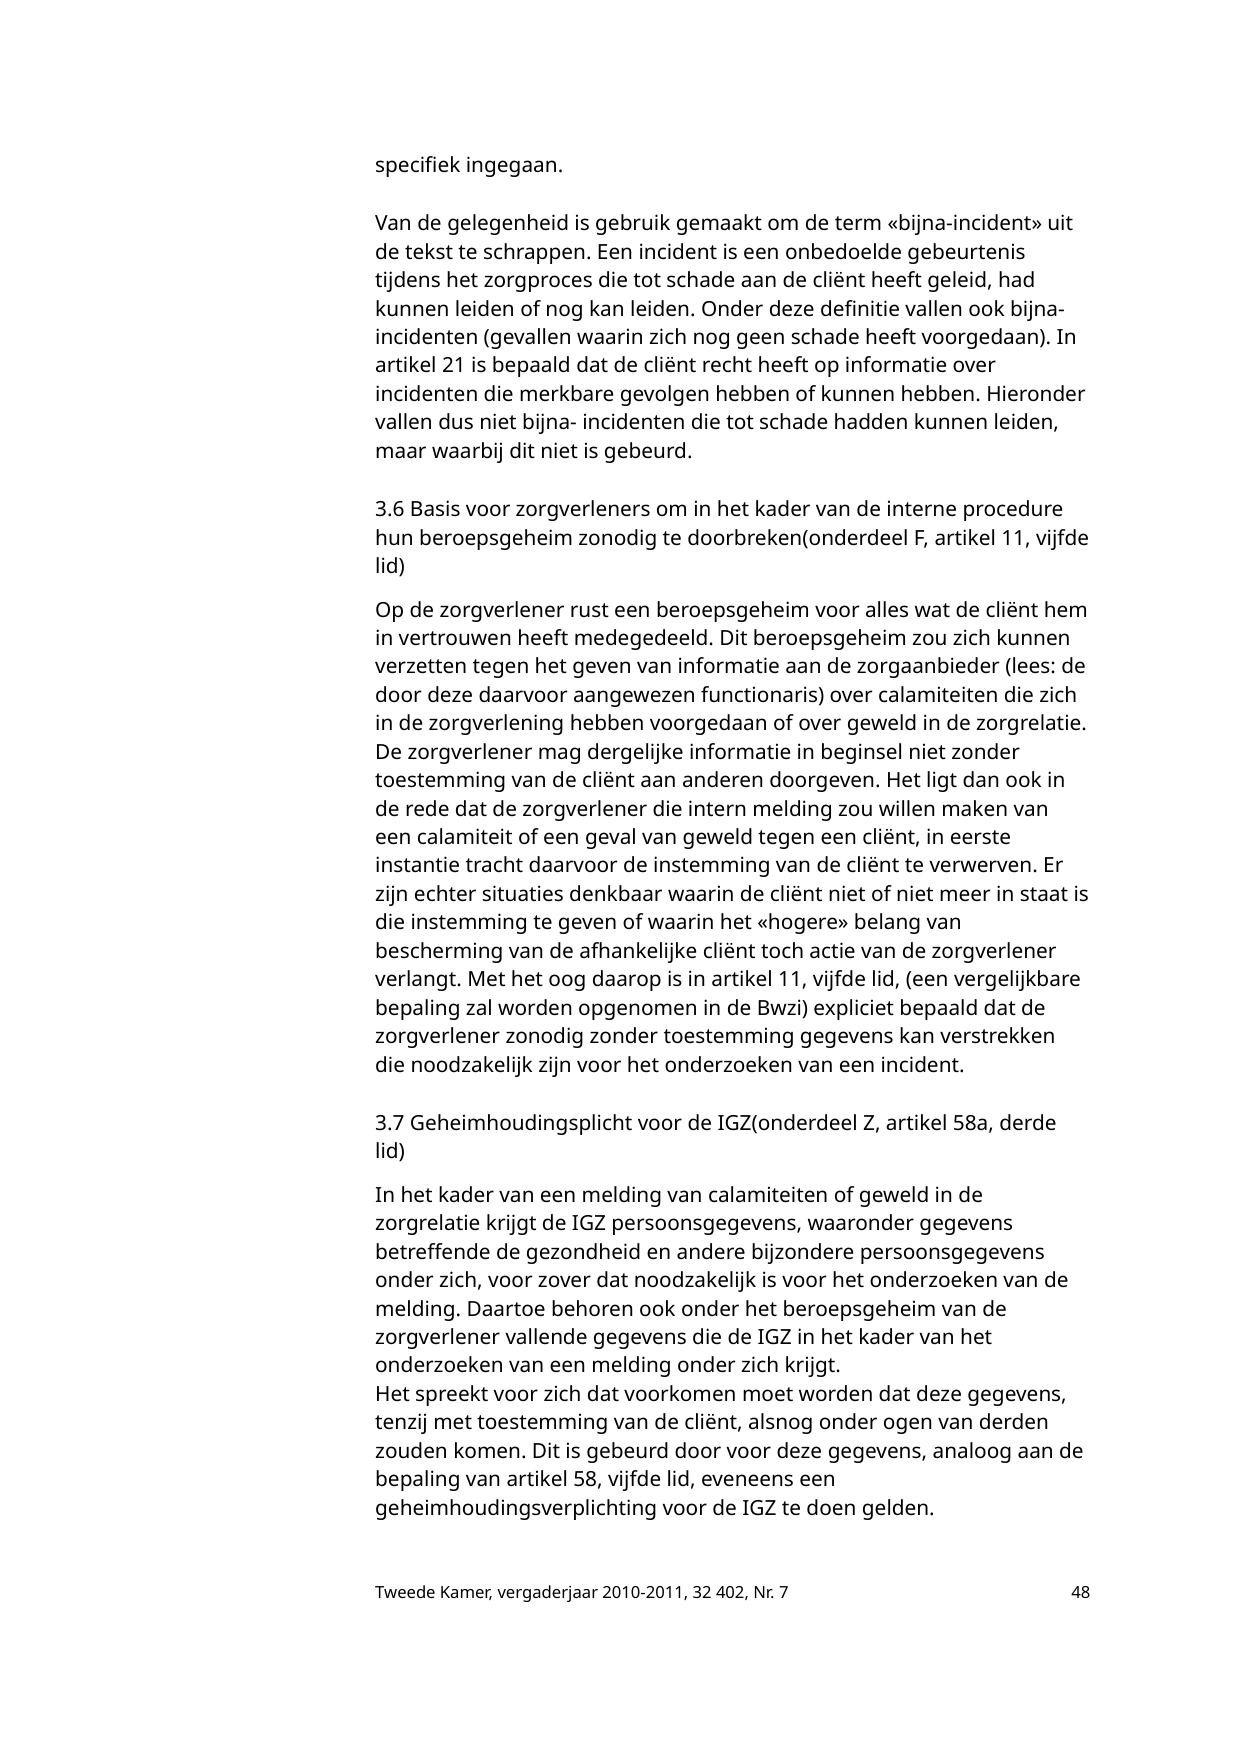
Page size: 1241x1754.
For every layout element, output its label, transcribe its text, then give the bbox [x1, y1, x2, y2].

text 3.7 Geheimhoudingsplicht voor de IGZ(onderdeel Z, artikel 58a, derde lid) [375, 1108, 1090, 1165]
text specifiek ingegaan. [375, 150, 1090, 178]
text Het spreekt voor zich dat voorkomen moet worden dat deze gegevens, tenzij met toestemming van de cliënt, alsnog onder ogen van derden zouden komen. Dit is gebeurd door voor deze gegevens, analoog aan de bepaling van artikel 58, vijfde lid, eveneens een geheimhoudingsverplichting voor de IGZ te doen gelden. [375, 1379, 1090, 1521]
text In het kader van een melding van calamiteiten of geweld in de zorgrelatie krijgt de IGZ persoonsgegevens, waaronder gegevens betreffende de gezondheid en andere bijzondere persoonsgegevens onder zich, voor zover dat noodzakelijk is voor het onderzoeken van de melding. Daartoe behoren ook onder het beroepsgeheim van de zorgverlener vallende gegevens die de IGZ in het kader van het onderzoeken van een melding onder zich krijgt. [375, 1180, 1090, 1379]
text Op de zorgverlener rust een beroepsgeheim voor alles wat de cliënt hem in vertrouwen heeft medegedeeld. Dit beroepsgeheim zou zich kunnen verzetten tegen het geven van informatie aan de zorgaanbieder (lees: de door deze daarvoor aangewezen functionaris) over calamiteiten die zich in de zorgverlening hebben voorgedaan of over geweld in de zorgrelatie. De zorgverlener mag dergelijke informatie in beginsel niet zonder toestemming van de cliënt aan anderen doorgeven. Het ligt dan ook in de rede dat de zorgverlener die intern melding zou willen maken van een calamiteit of een geval van geweld tegen een cliënt, in eerste instantie tracht daarvoor de instemming van de cliënt te verwerven. Er zijn echter situaties denkbaar waarin de cliënt niet of niet meer in staat is die instemming te geven of waarin het «hogere» belang van bescherming van de afhankelijke cliënt toch actie van de zorgverlener verlangt. Met het oog daarop is in artikel 11, vijfde lid, (een vergelijkbare bepaling zal worden opgenomen in de Bwzi) expliciet bepaald dat de zorgverlener zonodig zonder toestemming gegevens kan verstrekken die noodzakelijk zijn voor het onderzoeken van een incident. [375, 595, 1090, 1078]
text Van de gelegenheid is gebruik gemaakt om de term «bijna-incident» uit de tekst te schrappen. Een incident is een onbedoelde gebeurtenis tijdens het zorgproces die tot schade aan de cliënt heeft geleid, had kunnen leiden of nog kan leiden. Onder deze definitie vallen ook bijna-incidenten (gevallen waarin zich nog geen schade heeft voorgedaan). In artikel 21 is bepaald dat de cliënt recht heeft op informatie over incidenten die merkbare gevolgen hebben of kunnen hebben. Hieronder vallen dus niet bijna- incidenten die tot schade hadden kunnen leiden, maar waarbij dit niet is gebeurd. [375, 208, 1090, 464]
text 3.6 Basis voor zorgverleners om in het kader van de interne procedure hun beroepsgeheim zonodig te doorbreken(onderdeel F, artikel 11, vijfde lid) [375, 494, 1090, 580]
